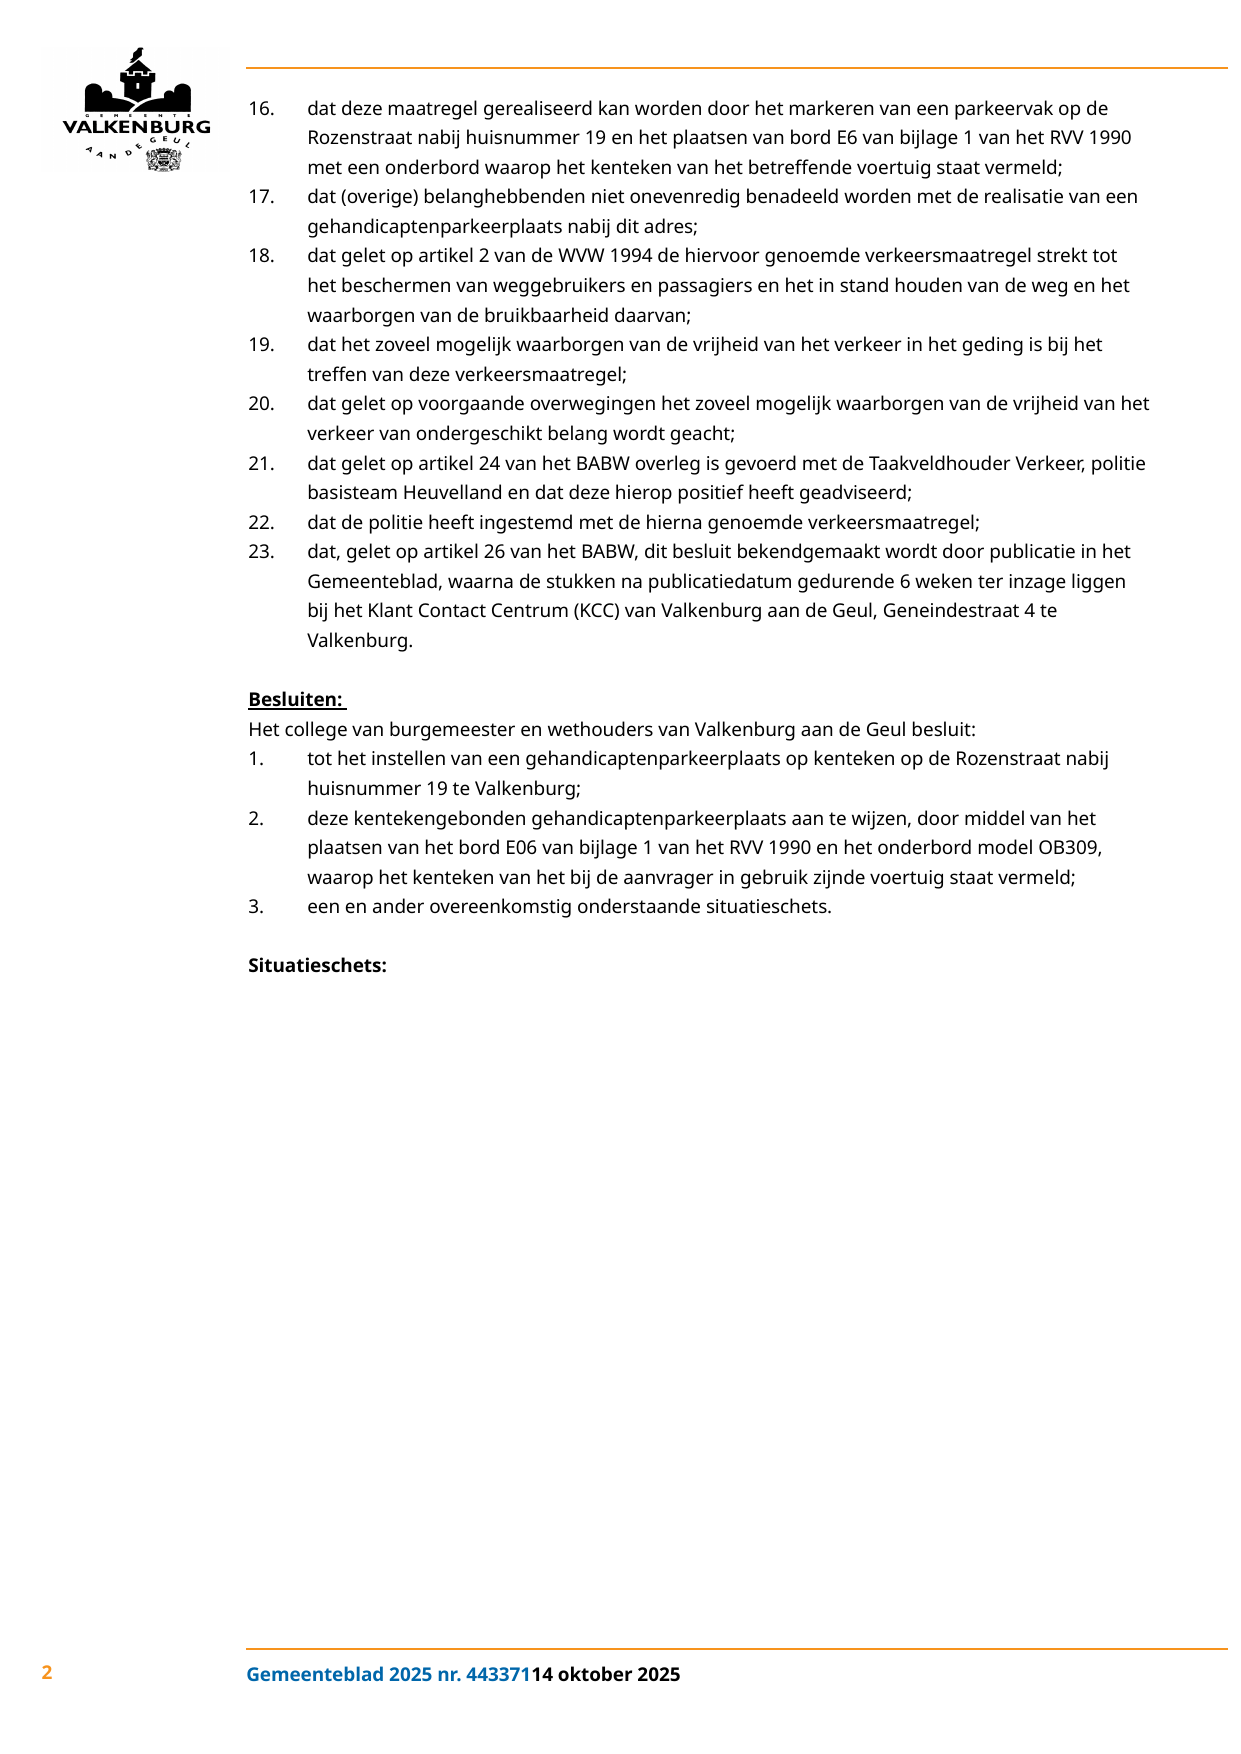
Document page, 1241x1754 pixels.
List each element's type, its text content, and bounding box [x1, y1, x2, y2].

list dat, gelet op artikel 26 van het BABW, dit besluit bekendgemaakt wordt door publicatie in het Gemeenteblad, waarna de stukken na publicatiedatum gedurende 6 weken ter inzage liggen bij het Klant Contact Centrum (KCC) van Valkenburg aan de Geul, Geneindestraat 4 te Valkenburg. [248, 538, 1152, 653]
list dat gelet op voorgaande overwegingen het zoveel mogelijk waarborgen van de vrijheid van het verkeer van ondergeschikt belang wordt geacht; [248, 391, 1152, 446]
list deze kentekengebonden gehandicaptenparkeerplaats aan te wijzen, door middel van het plaatsen van het bord E06 van bijlage 1 van het RVV 1990 en het onderbord model OB309, waarop het kenteken van het bij de aanvrager in gebruik zijnde voertuig staat vermeld; [248, 805, 1152, 890]
list een en ander overeenkomstig onderstaande situatieschets. [248, 893, 1152, 919]
text Het college van burgemeester en wethouders van Valkenburg aan de Geul besluit: [248, 716, 1152, 742]
list dat het zoveel mogelijk waarborgen van de vrijheid van het verkeer in het geding is bij het treffen van deze verkeersmaatregel; [248, 331, 1152, 387]
list dat de politie heeft ingestemd met de hierna genoemde verkeersmaatregel; [248, 509, 1152, 535]
text Besluiten: [248, 686, 1152, 712]
list dat deze maatregel gerealiseerd kan worden door het markeren van een parkeervak op de Rozenstraat nabij huisnummer 19 en het plaatsen van bord E6 van bijlage 1 van het RVV 1990 met een onderbord waarop het kenteken van het betreffende voertuig staat vermeld; [248, 95, 1152, 180]
list tot het instellen van een gehandicaptenparkeerplaats op kenteken op de Rozenstraat nabij huisnummer 19 te Valkenburg; [248, 746, 1152, 801]
list dat gelet op artikel 2 van de WVW 1994 de hiervoor genoemde verkeersmaatregel strekt tot het beschermen van weggebruikers en passagiers en het in stand houden van de weg en het waarborgen van de bruikbaarheid daarvan; [248, 243, 1152, 328]
picture [41, 47, 231, 172]
list dat gelet op artikel 24 van het BABW overleg is gevoerd met de Taakveldhouder Verkeer, politie basisteam Heuvelland en dat deze hierop positief heeft geadviseerd; [248, 450, 1152, 505]
list dat (overige) belanghebbenden niet onevenredig benadeeld worden met de realisatie van een gehandicaptenparkeerplaats nabij dit adres; [248, 183, 1152, 239]
text Situatieschets: [248, 953, 1152, 978]
